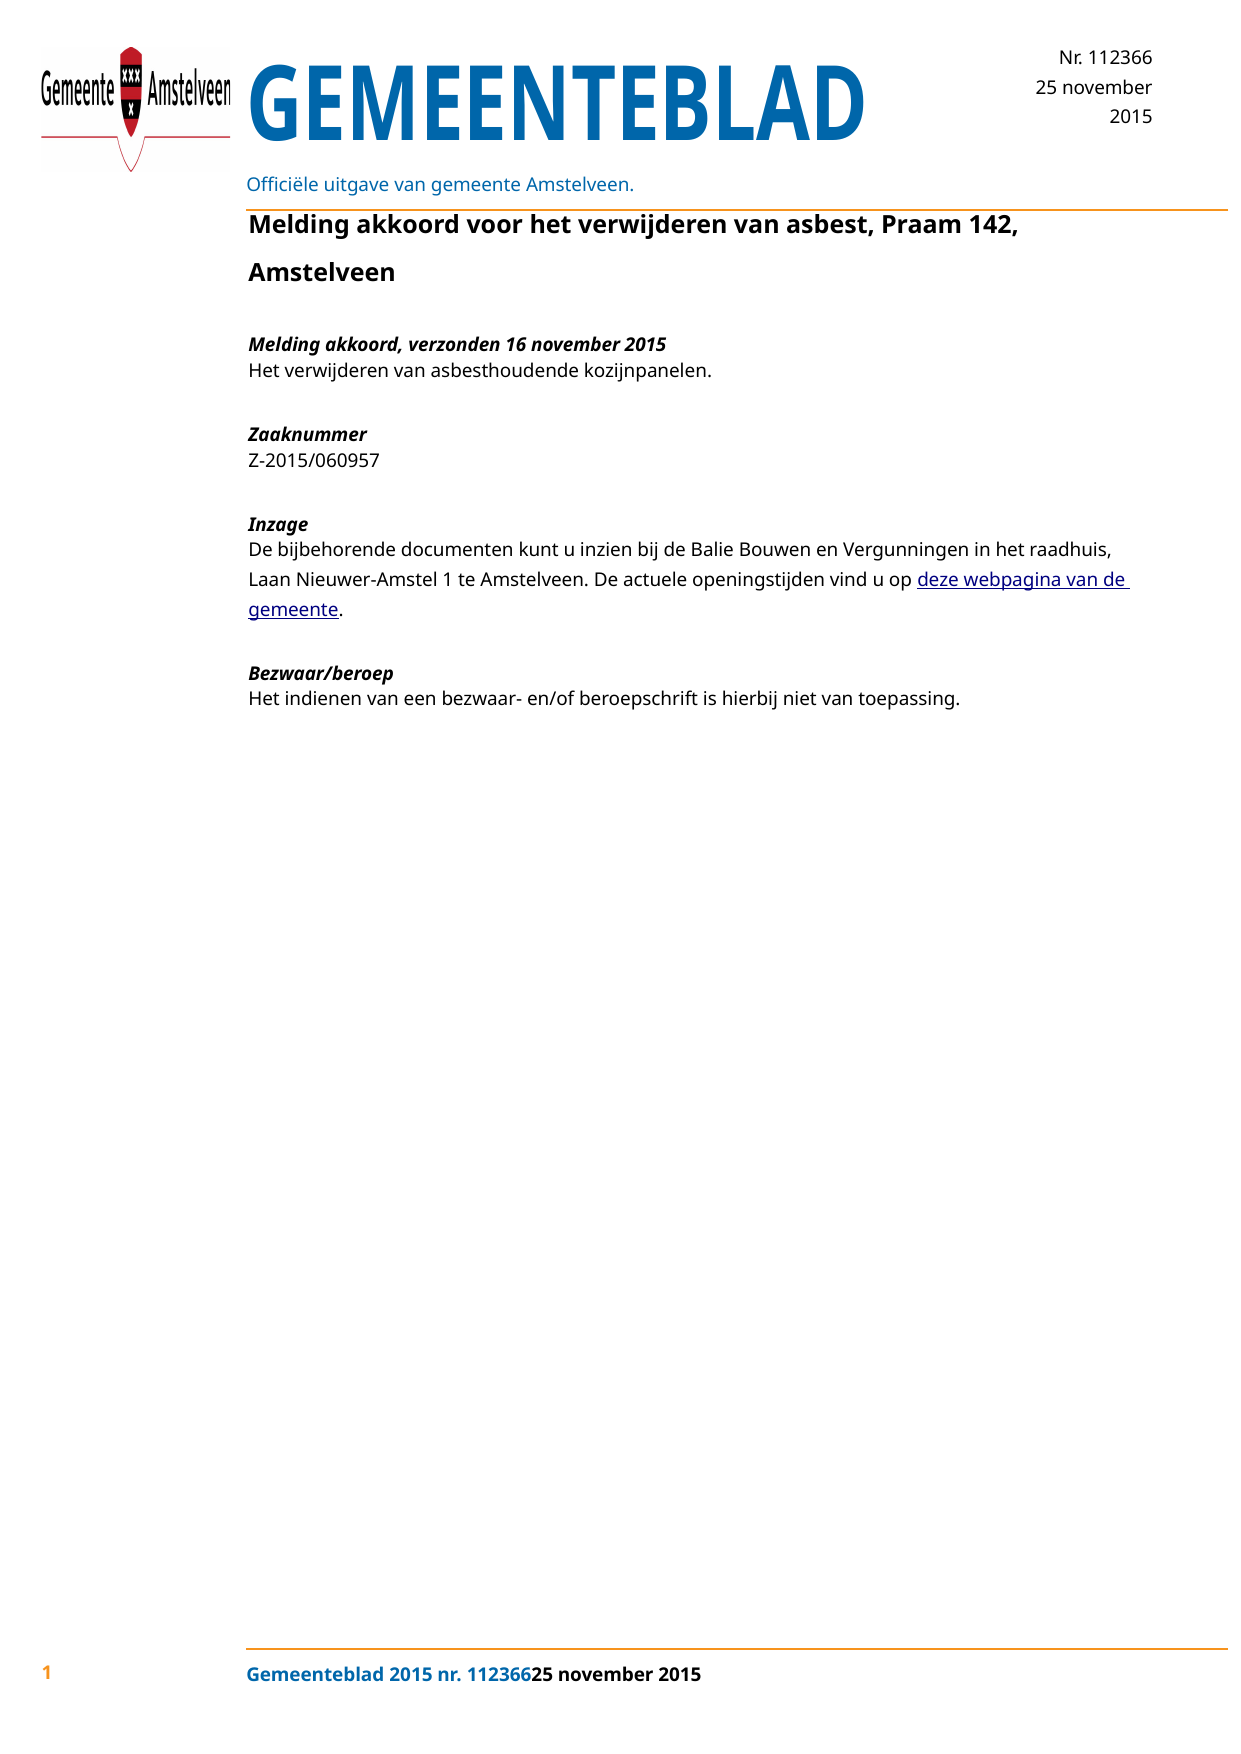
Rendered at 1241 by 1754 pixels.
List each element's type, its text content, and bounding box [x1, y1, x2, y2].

text Inzage [248, 511, 1152, 537]
text Z-2015/060957 [248, 447, 1152, 473]
picture [41, 47, 231, 172]
text Het verwijderen van asbesthoudende kozijnpanelen. [248, 357, 1152, 383]
text De bijbehorende documenten kunt u inzien bij de Balie Bouwen en Vergunningen in het raadhuis, Laan Nieuwer-Amstel 1 te Amstelveen. De actuele openingstijden vind u op deze webpagina van de gemeente. [248, 537, 1152, 621]
text Melding akkoord, verzonden 16 november 2015 [248, 331, 1152, 357]
text Bezwaar/beroep [248, 660, 1152, 685]
text Melding akkoord voor het verwijderen van asbest, Praam 142, Amstelveen [248, 211, 1152, 288]
text Het indienen van een bezwaar- en/of beroepschrift is hierbij niet van toepassing. [248, 685, 1152, 711]
text Zaaknummer [248, 421, 1152, 447]
